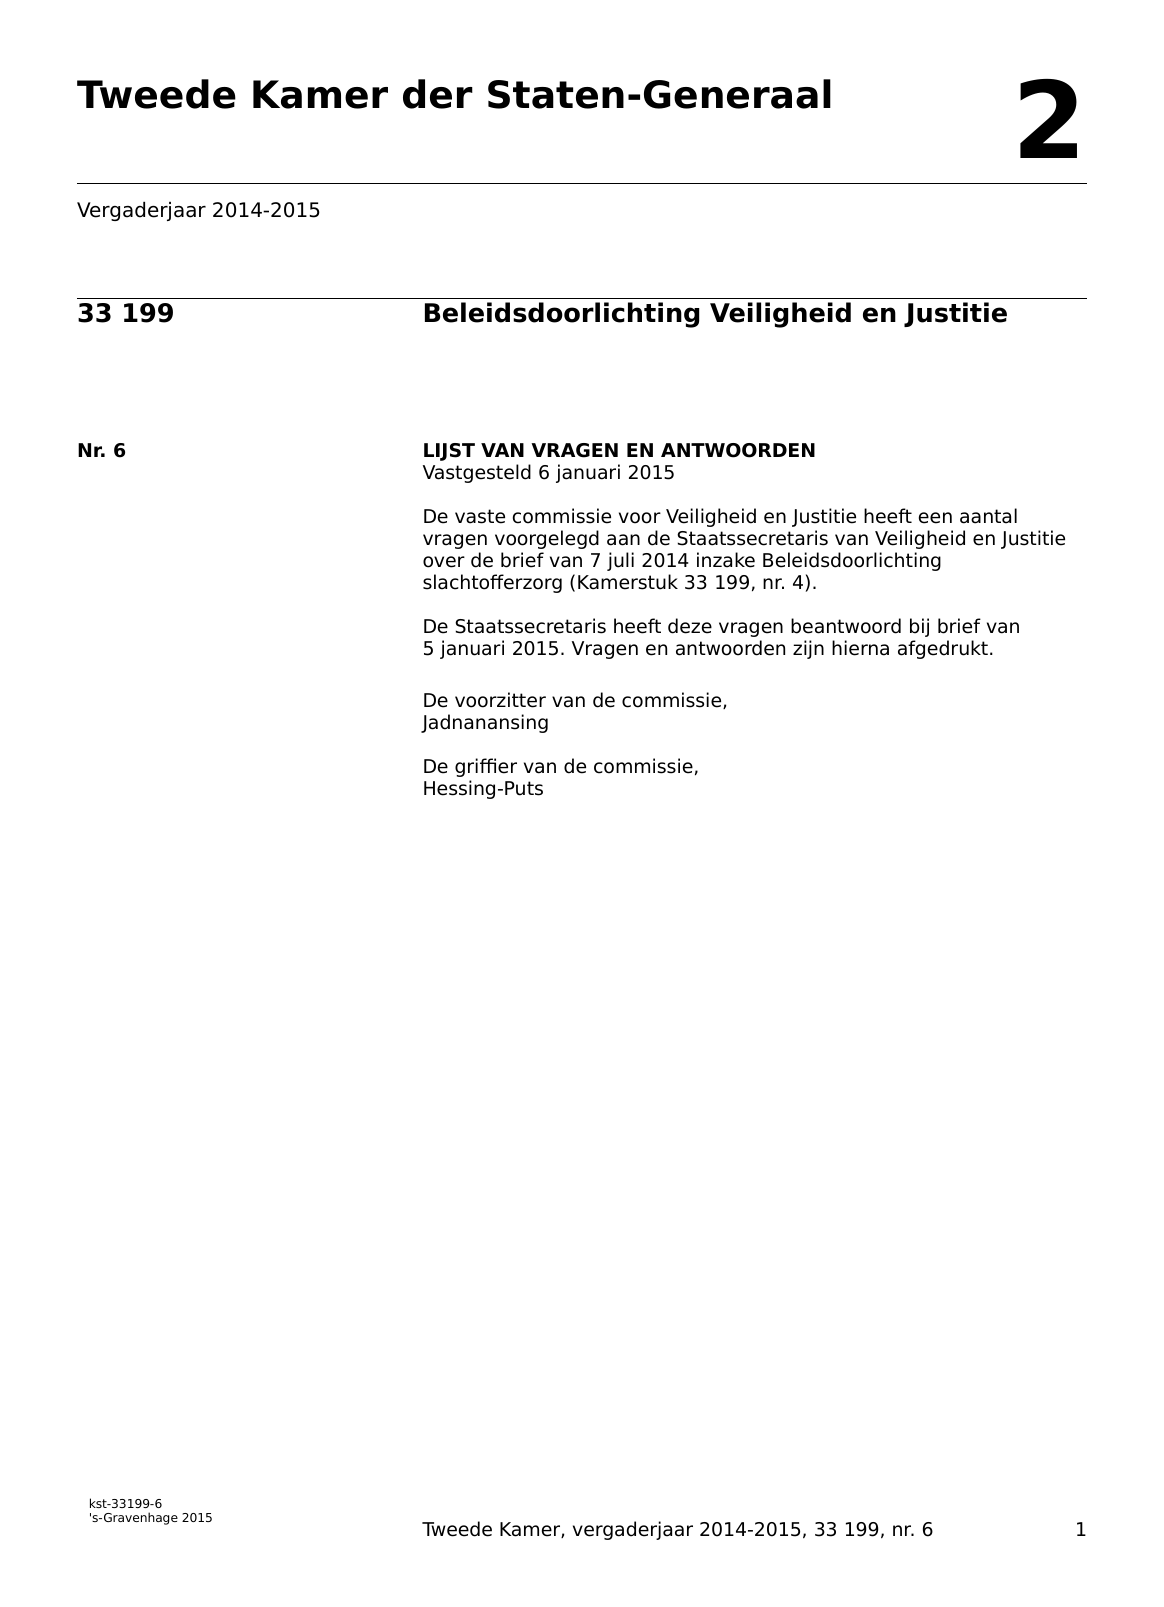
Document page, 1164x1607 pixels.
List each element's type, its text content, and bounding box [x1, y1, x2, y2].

table_header 2 [886, 59, 1087, 183]
subtitle 33 199 Beleidsdoorlichting Veiligheid en Justitie [77, 299, 1087, 329]
text Vastgesteld 6 januari 2015 [422, 462, 1087, 484]
table_cell Vergaderjaar 2014-2015 [77, 184, 1087, 298]
subtitle Nr. 6 LIJST VAN VRAGEN EN ANTWOORDEN [77, 440, 1087, 462]
text 's-Gravenhage 2015 [88, 1511, 323, 1525]
text De griffier van de commissie, Hessing-Puts [422, 756, 1087, 800]
text De vaste commissie voor Veiligheid en Justitie heeft een aantal vragen voorgelegd aan de Staatssecretaris van Veiligheid en Justitie over de brief van 7 juli 2014 inzake Beleidsdoorlichting slachtofferzorg (Kamerstuk 33 199, nr. 4). [422, 506, 1087, 594]
table_header Tweede Kamer der Staten-Generaal [77, 59, 886, 183]
text De Staatssecretaris heeft deze vragen beantwoord bij brief van 5 januari 2015. Vragen en antwoorden zijn hierna afgedrukt. [422, 616, 1087, 660]
text De voorzitter van de commissie, Jadnanansing [422, 690, 1087, 734]
text kst-33199-6 [88, 1497, 323, 1511]
